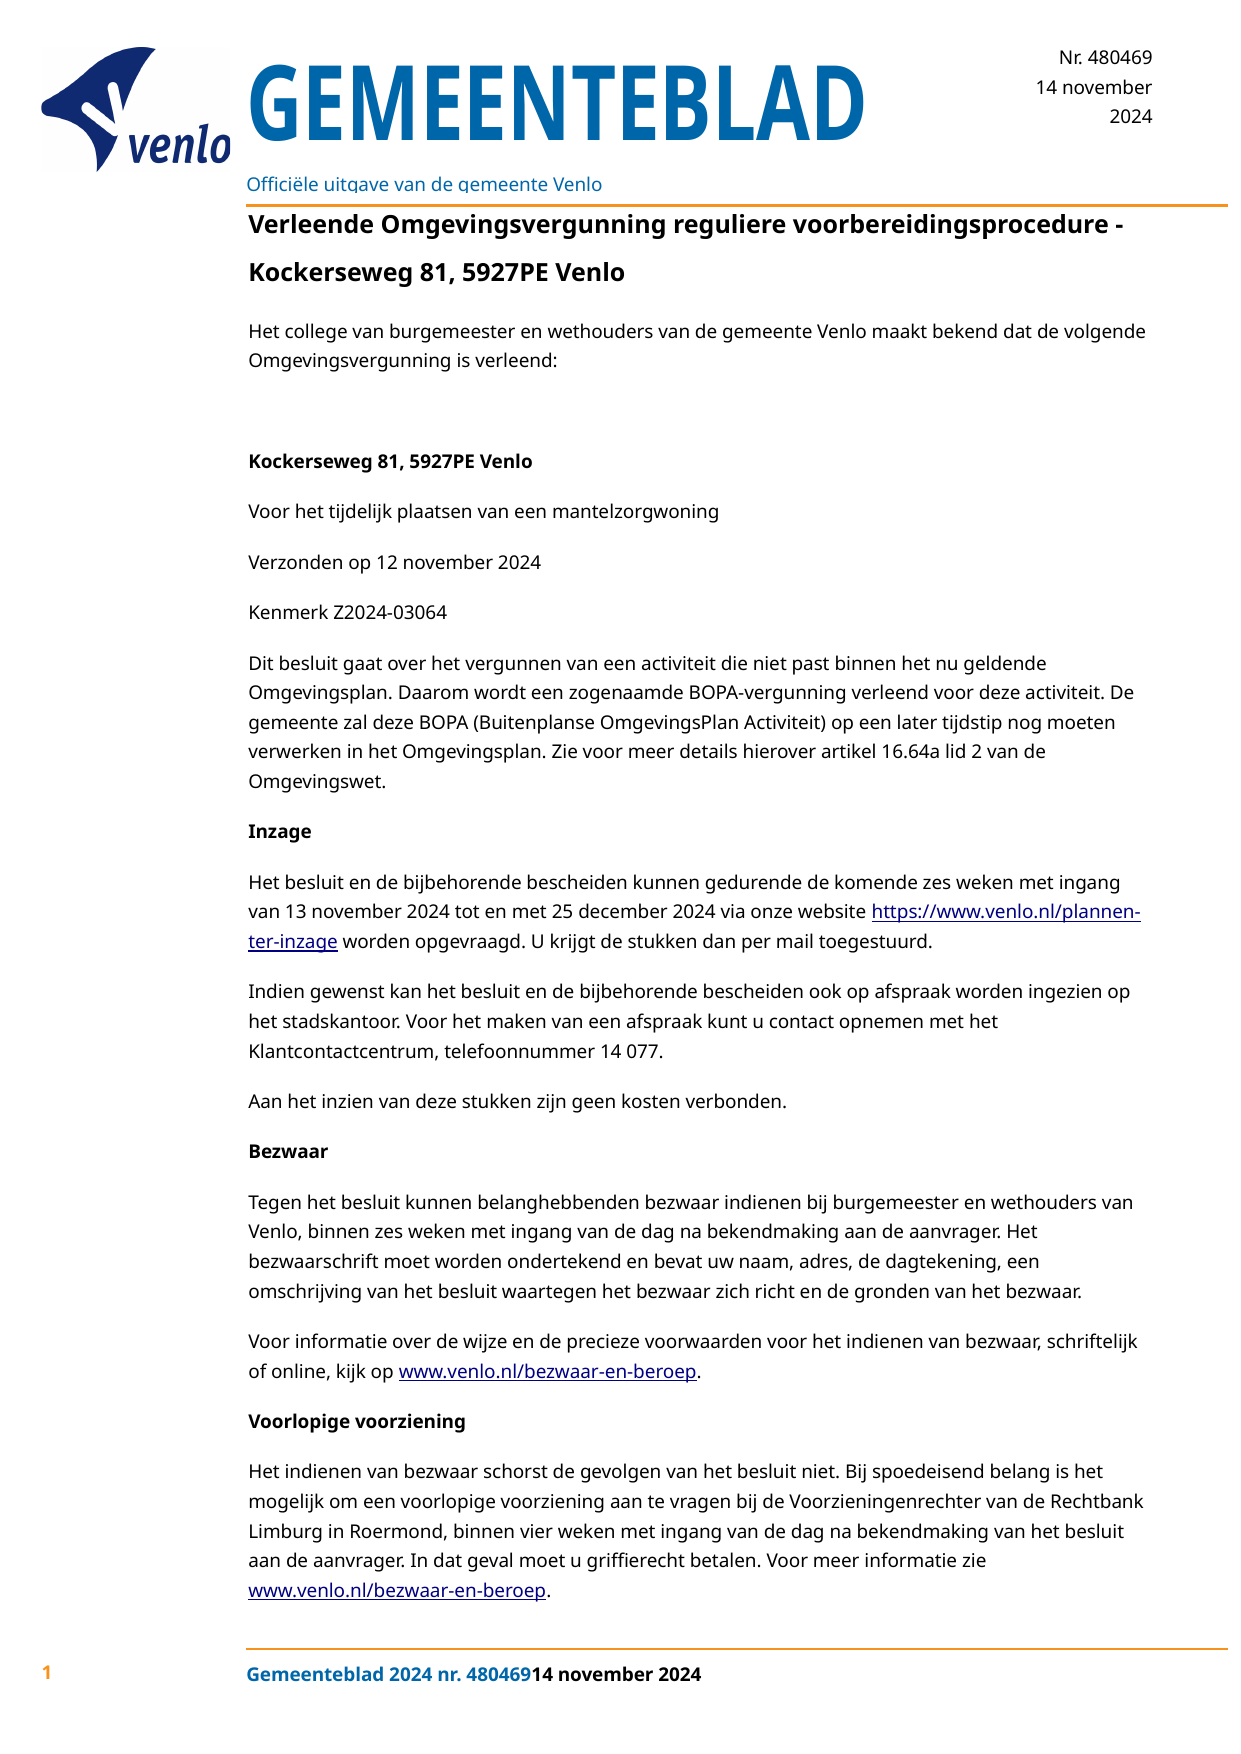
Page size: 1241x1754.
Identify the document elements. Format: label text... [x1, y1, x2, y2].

text Verzonden op 12 november 2024 [248, 549, 1152, 575]
text Inzage [248, 819, 1152, 844]
text Kockerseweg 81, 5927PE Venlo [248, 448, 1152, 474]
text Bezwaar [248, 1139, 1152, 1164]
text Het indienen van bezwaar schorst de gevolgen van het besluit niet. Bij spoedeisend belang is het mogelijk om een voorlopige voorziening aan te vragen bij de Voorzieningenrechter van de Rechtbank Limburg in Roermond, binnen vier weken met ingang van de dag na bekendmaking van het besluit aan de aanvrager. In dat geval moet u griffierecht betalen. Voor meer informatie zie www.venlo.nl/bezwaar-en-beroep. [248, 1459, 1152, 1603]
text Voor het tijdelijk plaatsen van een mantelzorgwoning [248, 499, 1152, 524]
text Indien gewenst kan het besluit en de bijbehorende bescheiden ook op afspraak worden ingezien op het stadskantoor. Voor het maken van een afspraak kunt u contact opnemen met het Klantcontactcentrum, telefoonnummer 14 077. [248, 979, 1152, 1064]
text Dit besluit gaat over het vergunnen van een activiteit die niet past binnen het nu geldende Omgevingsplan. Daarom wordt een zogenaamde BOPA-vergunning verleend voor deze activiteit. De gemeente zal deze BOPA (Buitenplanse OmgevingsPlan Activiteit) op een later tijdstip nog moeten verwerken in het Omgevingsplan. Zie voor meer details hierover artikel 16.64a lid 2 van de Omgevingswet. [248, 650, 1152, 794]
text Verleende Omgevingsvergunning reguliere voorbereidingsprocedure - Kockerseweg 81, 5927PE Venlo [248, 207, 1152, 288]
text Voor informatie over de wijze en de precieze voorwaarden voor het indienen van bezwaar, schriftelijk of online, kijk op www.venlo.nl/bezwaar-en-beroep. [248, 1328, 1152, 1384]
text Tegen het besluit kunnen belanghebbenden bezwaar indienen bij burgemeester en wethouders van Venlo, binnen zes weken met ingang van de dag na bekendmaking aan de aanvrager. Het bezwaarschrift moet worden ondertekend en bevat uw naam, adres, de dagtekening, een omschrijving van het besluit waartegen het bezwaar zich richt en de gronden van het bezwaar. [248, 1189, 1152, 1304]
text Voorlopige voorziening [248, 1408, 1152, 1434]
text Kenmerk Z2024-03064 [248, 599, 1152, 625]
text Het besluit en de bijbehorende bescheiden kunnen gedurende de komende zes weken met ingang van 13 november 2024 tot en met 25 december 2024 via onze website https://www.venlo.nl/plannen-ter-inzage worden opgevraagd. U krijgt de stukken dan per mail toegestuurd. [248, 869, 1152, 954]
text Het college van burgemeester en wethouders van de gemeente Venlo maakt bekend dat de volgende Omgevingsvergunning is verleend: [248, 318, 1152, 373]
picture [41, 47, 231, 172]
text Aan het inzien van deze stukken zijn geen kosten verbonden. [248, 1088, 1152, 1114]
